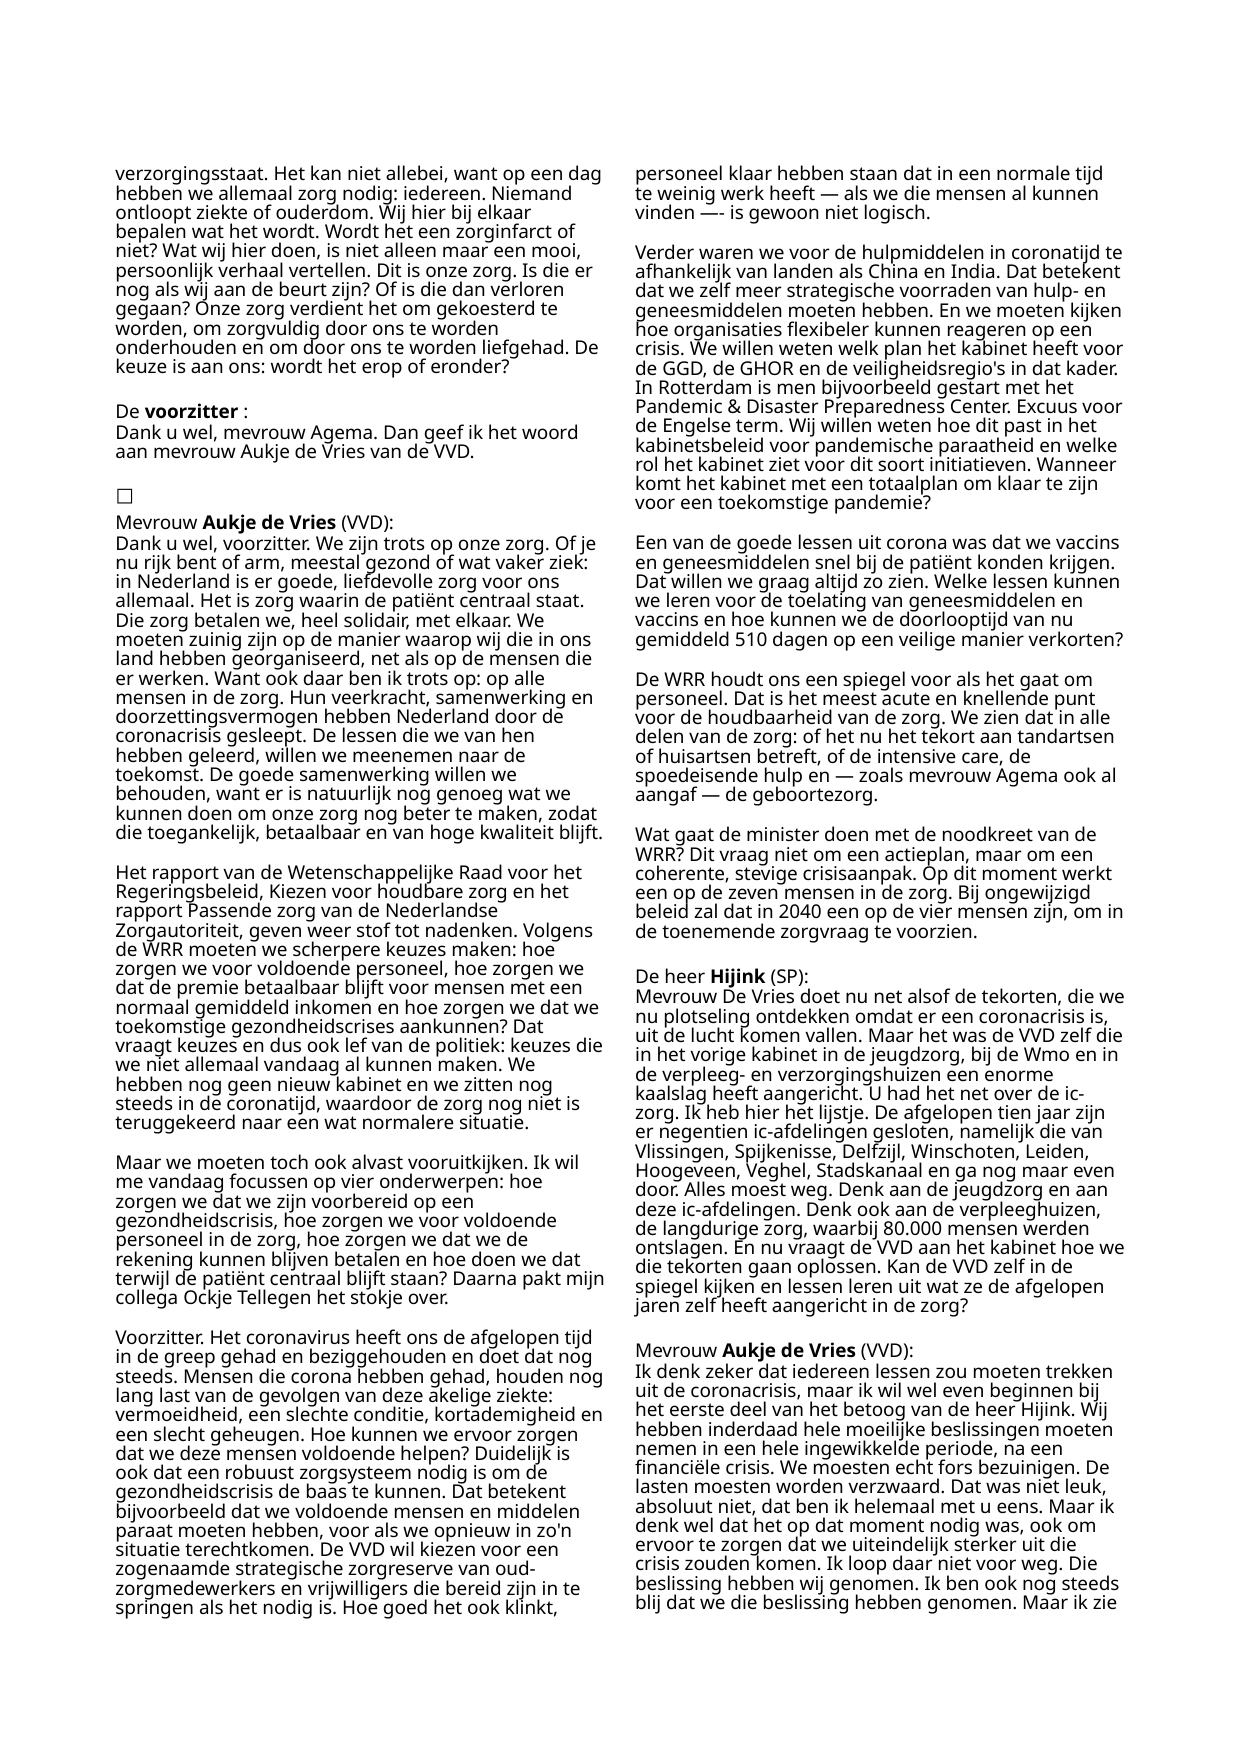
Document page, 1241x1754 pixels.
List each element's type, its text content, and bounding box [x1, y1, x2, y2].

text Wat gaat de minister doen met de noodkreet van de WRR? Dit vraag niet om een actieplan, maar om een coherente, stevige crisisaanpak. Op dit moment werkt een op de zeven mensen in de zorg. Bij ongewijzigd beleid zal dat in 2040 een op de vier mensen zijn, om in de toenemende zorgvraag te voorzien. [635, 826, 1125, 942]
text Mevrouw Aukje de Vries (VVD): [635, 1337, 1125, 1363]
text Mevrouw De Vries doet nu net alsof de tekorten, die we nu plotseling ontdekken omdat er een coronacrisis is, uit de lucht komen vallen. Maar het was de VVD zelf die in het vorige kabinet in de jeugdzorg, bij de Wmo en in de verpleeg- en verzorgingshuizen een enorme kaalslag heeft aangericht. U had het net over de ic-zorg. Ik heb hier het lijstje. De afgelopen tien jaar zijn er negentien ic-afdelingen gesloten, namelijk die van Vlissingen, Spijkenisse, Delfzijl, Winschoten, Leiden, Hoogeveen, Veghel, Stadskanaal en ga nog maar even door. Alles moest weg. Denk aan de jeugdzorg en aan deze ic-afdelingen. Denk ook aan de verpleeghuizen, de langdurige zorg, waarbij 80.000 mensen werden ontslagen. En nu vraagt de VVD aan het kabinet hoe we die tekorten gaan oplossen. Kan de VVD zelf in de spiegel kijken en lessen leren uit wat ze de afgelopen jaren zelf heeft aangericht in de zorg? [635, 988, 1125, 1316]
text Het rapport van de Wetenschappelijke Raad voor het Regeringsbeleid, Kiezen voor houdbare zorg en het rapport Passende zorg van de Nederlandse Zorgautoriteit, geven weer stof tot nadenken. Volgens de WRR moeten we scherpere keuzes maken: hoe zorgen we voor voldoende personeel, hoe zorgen we dat de premie betaalbaar blijft voor mensen met een normaal gemiddeld inkomen en hoe zorgen we dat we toekomstige gezondheidscrises aankunnen? Dat vraagt keuzes en dus ook lef van de politiek: keuzes die we niet allemaal vandaag al kunnen maken. We hebben nog geen nieuw kabinet en we zitten nog steeds in de coronatijd, waardoor de zorg nog niet is teruggekeerd naar een wat normalere situatie. [115, 864, 605, 1133]
text Maar we moeten toch ook alvast vooruitkijken. Ik wil me vandaag focussen op vier onderwerpen: hoe zorgen we dat we zijn voorbereid op een gezondheidscrisis, hoe zorgen we voor voldoende personeel in de zorg, hoe zorgen we dat we de rekening kunnen blijven betalen en hoe doen we dat terwijl de patiënt centraal blijft staan? Daarna pakt mijn collega Ockje Tellegen het stokje over. [115, 1154, 605, 1308]
text ⬜ [115, 483, 605, 509]
text Ik denk zeker dat iedereen lessen zou moeten trekken uit de coronacrisis, maar ik wil wel even beginnen bij het eerste deel van het betoog van de heer Hijink. Wij hebben inderdaad hele moeilijke beslissingen moeten nemen in een hele ingewikkelde periode, na een financiële crisis. We moesten echt fors bezuinigen. De lasten moesten worden verzwaard. Dat was niet leuk, absoluut niet, dat ben ik helemaal met u eens. Maar ik denk wel dat het op dat moment nodig was, ook om ervoor te zorgen dat we uiteindelijk sterker uit die crisis zouden komen. Ik loop daar niet voor weg. Die beslissing hebben wij genomen. Ik ben ook nog steeds blij dat we die beslissing hebben genomen. Maar ik zie [635, 1363, 1125, 1613]
text verzorgingsstaat. Het kan niet allebei, want op een dag hebben we allemaal zorg nodig: iedereen. Niemand ontloopt ziekte of ouderdom. Wij hier bij elkaar bepalen wat het wordt. Wordt het een zorginfarct of niet? Wat wij hier doen, is niet alleen maar een mooi, persoonlijk verhaal vertellen. Dit is onze zorg. Is die er nog als wij aan de beurt zijn? Of is die dan verloren gegaan? Onze zorg verdient het om gekoesterd te worden, om zorgvuldig door ons te worden onderhouden en om door ons te worden liefgehad. De keuze is aan ons: wordt het erop of eronder? [115, 165, 605, 377]
text Dank u wel, mevrouw Agema. Dan geef ik het woord aan mevrouw Aukje de Vries van de VVD. [115, 424, 605, 462]
text Verder waren we voor de hulpmiddelen in coronatijd te afhankelijk van landen als China en India. Dat betekent dat we zelf meer strategische voorraden van hulp- en geneesmiddelen moeten hebben. En we moeten kijken hoe organisaties flexibeler kunnen reageren op een crisis. We willen weten welk plan het kabinet heeft voor de GGD, de GHOR en de veiligheidsregio's in dat kader. In Rotterdam is men bijvoorbeeld gestart met het Pandemic & Disaster Preparedness Center. Excuus voor de Engelse term. Wij willen weten hoe dit past in het kabinetsbeleid voor pandemische paraatheid en welke rol het kabinet ziet voor dit soort initiatieven. Wanneer komt het kabinet met een totaalplan om klaar te zijn voor een toekomstige pandemie? [635, 244, 1125, 514]
text Een van de goede lessen uit corona was dat we vaccins en geneesmiddelen snel bij de patiënt konden krijgen. Dat willen we graag altijd zo zien. Welke lessen kunnen we leren voor de toelating van geneesmiddelen en vaccins en hoe kunnen we de doorlooptijd van nu gemiddeld 510 dagen op een veilige manier verkorten? [635, 534, 1125, 650]
text Mevrouw Aukje de Vries (VVD): [115, 509, 605, 535]
text De voorzitter : [115, 398, 605, 424]
text Dank u wel, voorzitter. We zijn trots op onze zorg. Of je nu rijk bent of arm, meestal gezond of wat vaker ziek: in Nederland is er goede, liefdevolle zorg voor ons allemaal. Het is zorg waarin de patiënt centraal staat. Die zorg betalen we, heel solidair, met elkaar. We moeten zuinig zijn op de manier waarop wij die in ons land hebben georganiseerd, net als op de mensen die er werken. Want ook daar ben ik trots op: op alle mensen in de zorg. Hun veerkracht, samenwerking en doorzettingsvermogen hebben Nederland door de coronacrisis gesleept. De lessen die we van hen hebben geleerd, willen we meenemen naar de toekomst. De goede samenwerking willen we behouden, want er is natuurlijk nog genoeg wat we kunnen doen om onze zorg nog beter te maken, zodat die toegankelijk, betaalbaar en van hoge kwaliteit blijft. [115, 535, 605, 843]
text Voorzitter. Het coronavirus heeft ons de afgelopen tijd in de greep gehad en beziggehouden en doet dat nog steeds. Mensen die corona hebben gehad, houden nog lang last van de gevolgen van deze akelige ziekte: vermoeidheid, een slechte conditie, kortademigheid en een slecht geheugen. Hoe kunnen we ervoor zorgen dat we deze mensen voldoende helpen? Duidelijk is ook dat een robuust zorgsysteem nodig is om de gezondheidscrisis de baas te kunnen. Dat betekent bijvoorbeeld dat we voldoende mensen en middelen paraat moeten hebben, voor als we opnieuw in zo'n situatie terechtkomen. De VVD wil kiezen voor een zogenaamde strategische zorgreserve van oud-zorgmedewerkers en vrijwilligers die bereid zijn in te springen als het nodig is. Hoe goed het ook klinkt, [115, 1329, 605, 1618]
text De heer Hijink (SP): [635, 963, 1125, 988]
text De WRR houdt ons een spiegel voor als het gaat om personeel. Dat is het meest acute en knellende punt voor de houdbaarheid van de zorg. We zien dat in alle delen van de zorg: of het nu het tekort aan tandartsen of huisartsen betreft, of de intensive care, de spoedeisende hulp en — zoals mevrouw Agema ook al aangaf — de geboortezorg. [635, 671, 1125, 806]
text personeel klaar hebben staan dat in een normale tijd te weinig werk heeft — als we die mensen al kunnen vinden —- is gewoon niet logisch. [635, 165, 1125, 223]
